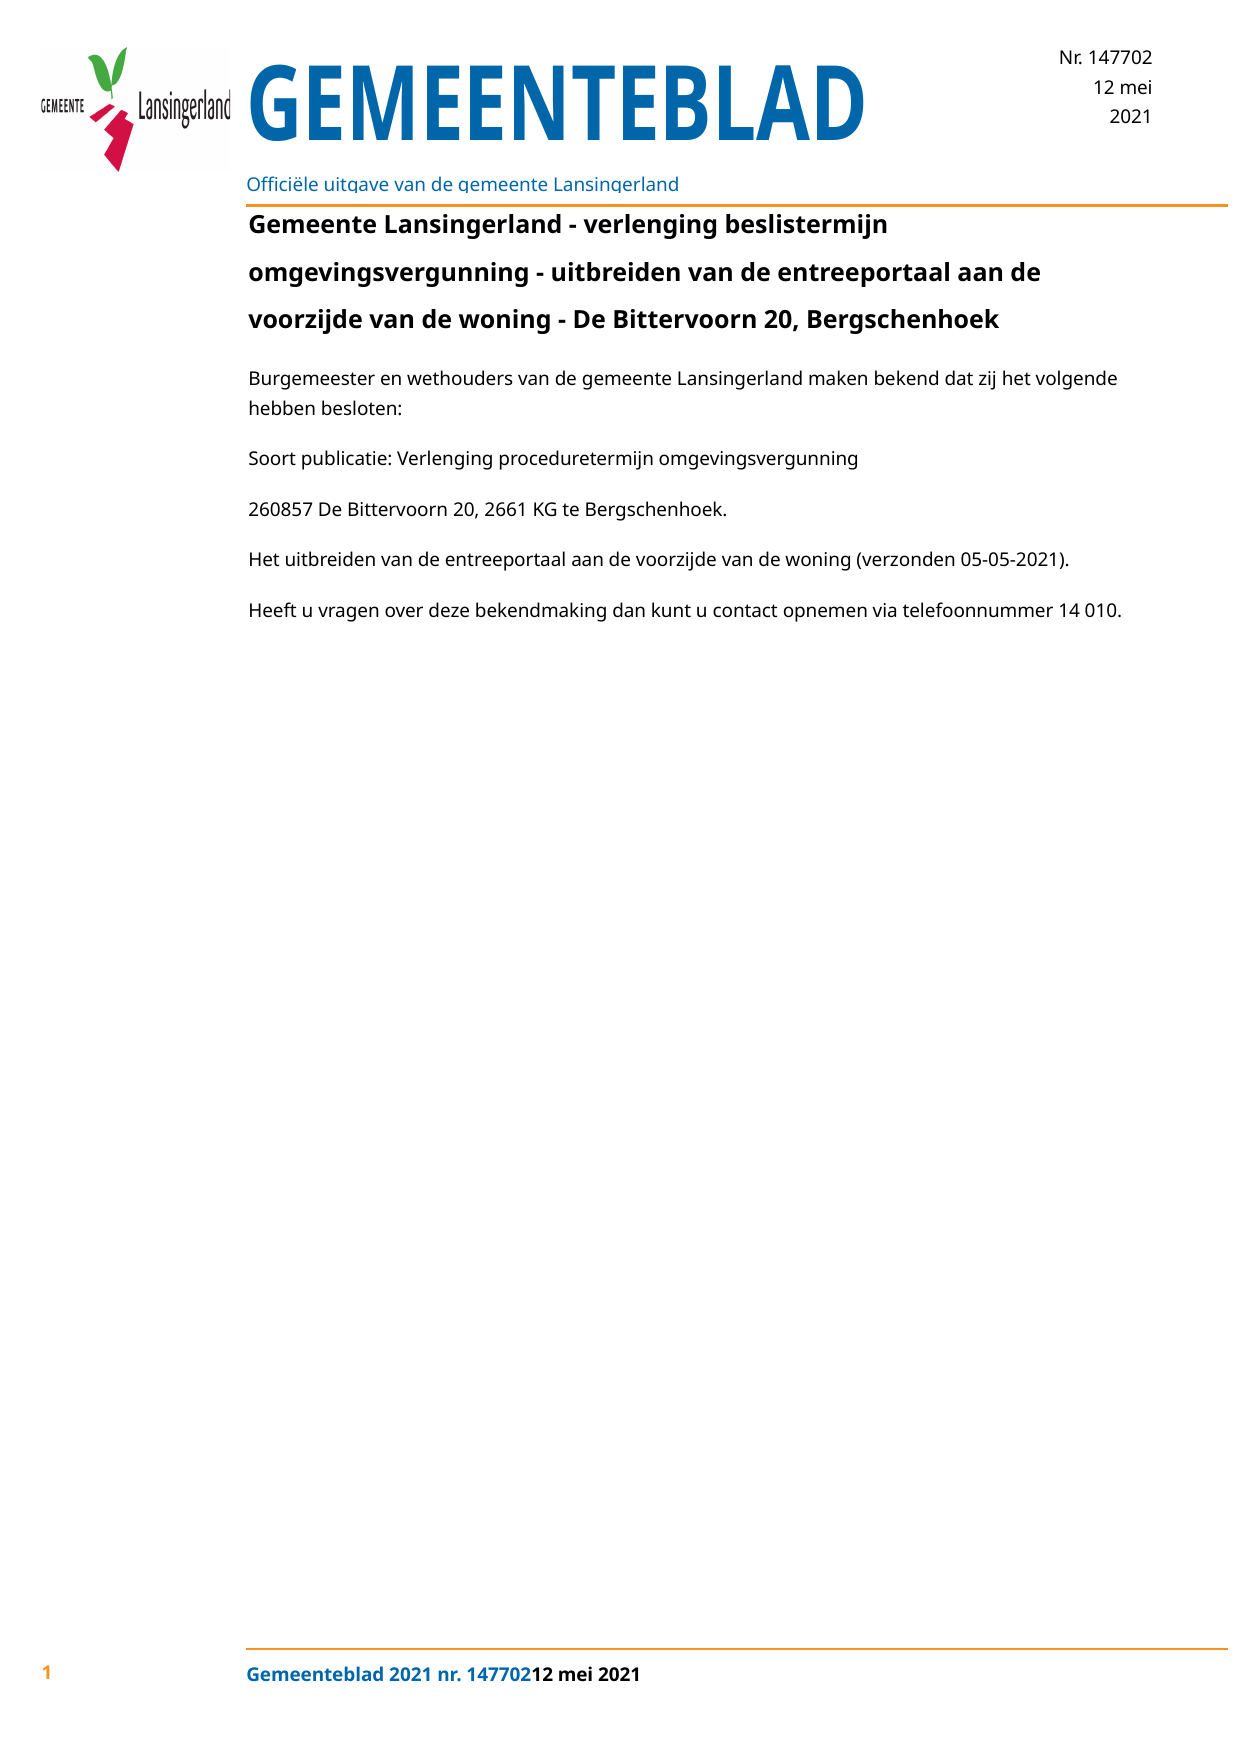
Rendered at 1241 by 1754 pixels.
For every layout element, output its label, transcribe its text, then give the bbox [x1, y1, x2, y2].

text Soort publicatie: Verlenging proceduretermijn omgevingsvergunning [248, 446, 1152, 471]
text Het uitbreiden van de entreeportaal aan de voorzijde van de woning (verzonden 05-05-2021). [248, 546, 1152, 572]
text Heeft u vragen over deze bekendmaking dan kunt u contact opnemen via telefoonnummer 14 010. [248, 597, 1152, 622]
text Burgemeester en wethouders van de gemeente Lansingerland maken bekend dat zij het volgende hebben besloten: [248, 366, 1152, 421]
text 260857 De Bittervoorn 20, 2661 KG te Bergschenhoek. [248, 496, 1152, 522]
picture [41, 47, 231, 172]
text Gemeente Lansingerland - verlenging beslistermijn omgevingsvergunning - uitbreiden van de entreeportaal aan de voorzijde van de woning - De Bittervoorn 20, Bergschenhoek [248, 207, 1152, 336]
